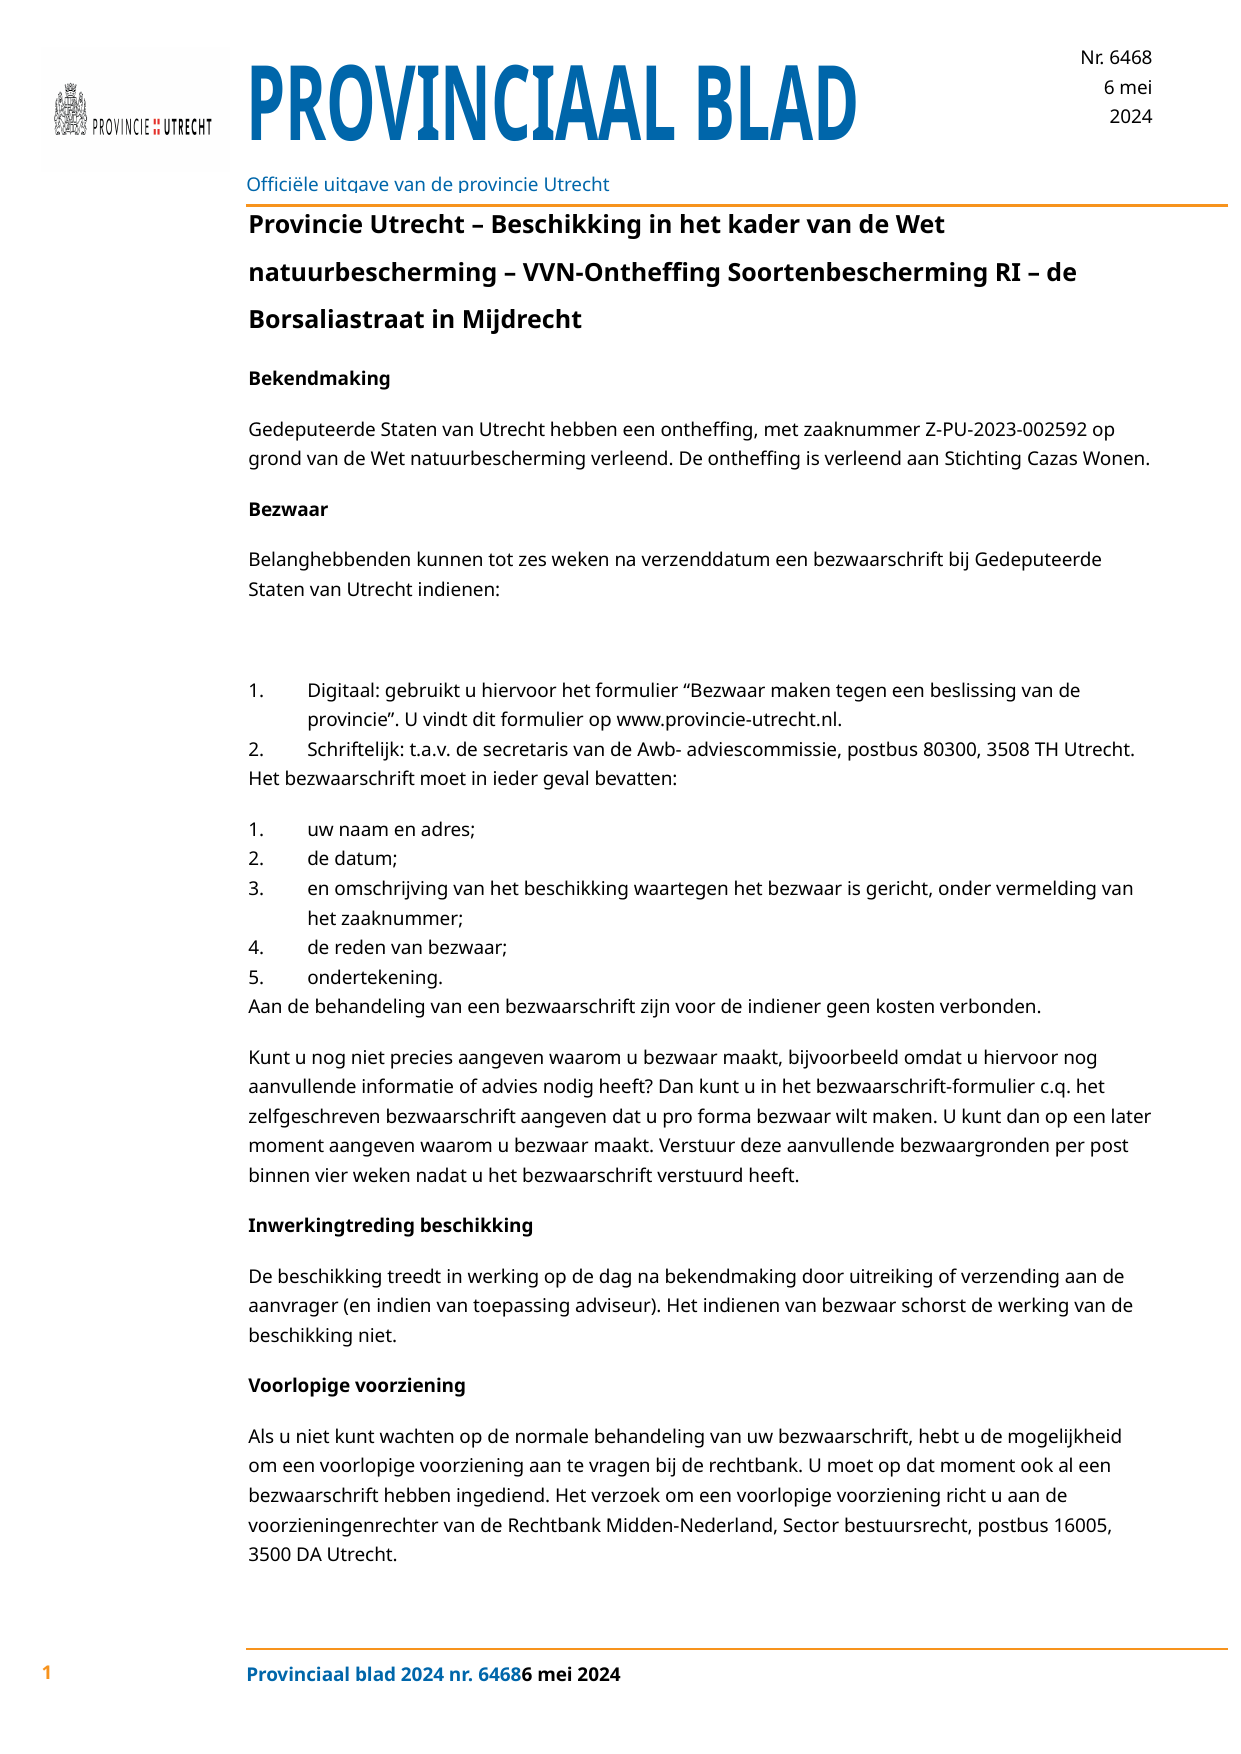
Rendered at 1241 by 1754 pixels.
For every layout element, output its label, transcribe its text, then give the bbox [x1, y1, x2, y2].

text Kunt u nog niet precies aangeven waarom u bezwaar maakt, bijvoorbeeld omdat u hiervoor nog aanvullende informatie of advies nodig heeft? Dan kunt u in het bezwaarschrift-formulier c.q. het zelfgeschreven bezwaarschrift aangeven dat u pro forma bezwaar wilt maken. U kunt dan op een later moment aangeven waarom u bezwaar maakt. Verstuur deze aanvullende bezwaargronden per post binnen vier weken nadat u het bezwaarschrift verstuurd heeft. [248, 1044, 1152, 1188]
text Provincie Utrecht – Beschikking in het kader van de Wet natuurbescherming – VVN-Ontheffing Soortenbescherming RI – de Borsaliastraat in Mijdrecht [248, 207, 1152, 336]
list Schriftelijk: t.a.v. de secretaris van de Awb- adviescommissie, postbus 80300, 3508 TH Utrecht. [248, 736, 1152, 762]
list en omschrijving van het beschikking waartegen het bezwaar is gericht, onder vermelding van het zaaknummer; [248, 875, 1152, 930]
list de datum; [248, 846, 1152, 871]
text Bezwaar [248, 496, 1152, 522]
list Digitaal: gebruikt u hiervoor het formulier “Bezwaar maken tegen een beslissing van de provincie”. U vindt dit formulier op www.provincie-utrecht.nl. [248, 677, 1152, 732]
text Bekendmaking [248, 366, 1152, 391]
list ondertekening. [248, 964, 1152, 989]
text Aan de behandeling van een bezwaarschrift zijn voor de indiener geen kosten verbonden. [248, 993, 1152, 1019]
text Het bezwaarschrift moet in ieder geval bevatten: [248, 766, 1152, 791]
text Als u niet kunt wachten op de normale behandeling van uw bezwaarschrift, hebt u de mogelijkheid om een voorlopige voorziening aan te vragen bij de rechtbank. U moet op dat moment ook al een bezwaarschrift hebben ingediend. Het verzoek om een voorlopige voorziening richt u aan de voorzieningenrechter van de Rechtbank Midden-Nederland, Sector bestuursrecht, postbus 16005, 3500 DA Utrecht. [248, 1423, 1152, 1567]
text Voorlopige voorziening [248, 1373, 1152, 1398]
text Belanghebbenden kunnen tot zes weken na verzenddatum een bezwaarschrift bij Gedeputeerde Staten van Utrecht indienen: [248, 546, 1152, 602]
list uw naam en adres; [248, 816, 1152, 842]
text De beschikking treedt in werking op de dag na bekendmaking door uitreiking of verzending aan de aanvrager (en indien van toepassing adviseur). Het indienen van bezwaar schorst de werking van de beschikking niet. [248, 1263, 1152, 1348]
text Inwerkingtreding beschikking [248, 1213, 1152, 1238]
picture [41, 47, 231, 172]
text Gedeputeerde Staten van Utrecht hebben een ontheffing, met zaaknummer Z-PU-2023-002592 op grond van de Wet natuurbescherming verleend. De ontheffing is verleend aan Stichting Cazas Wonen. [248, 416, 1152, 471]
list de reden van bezwaar; [248, 934, 1152, 960]
